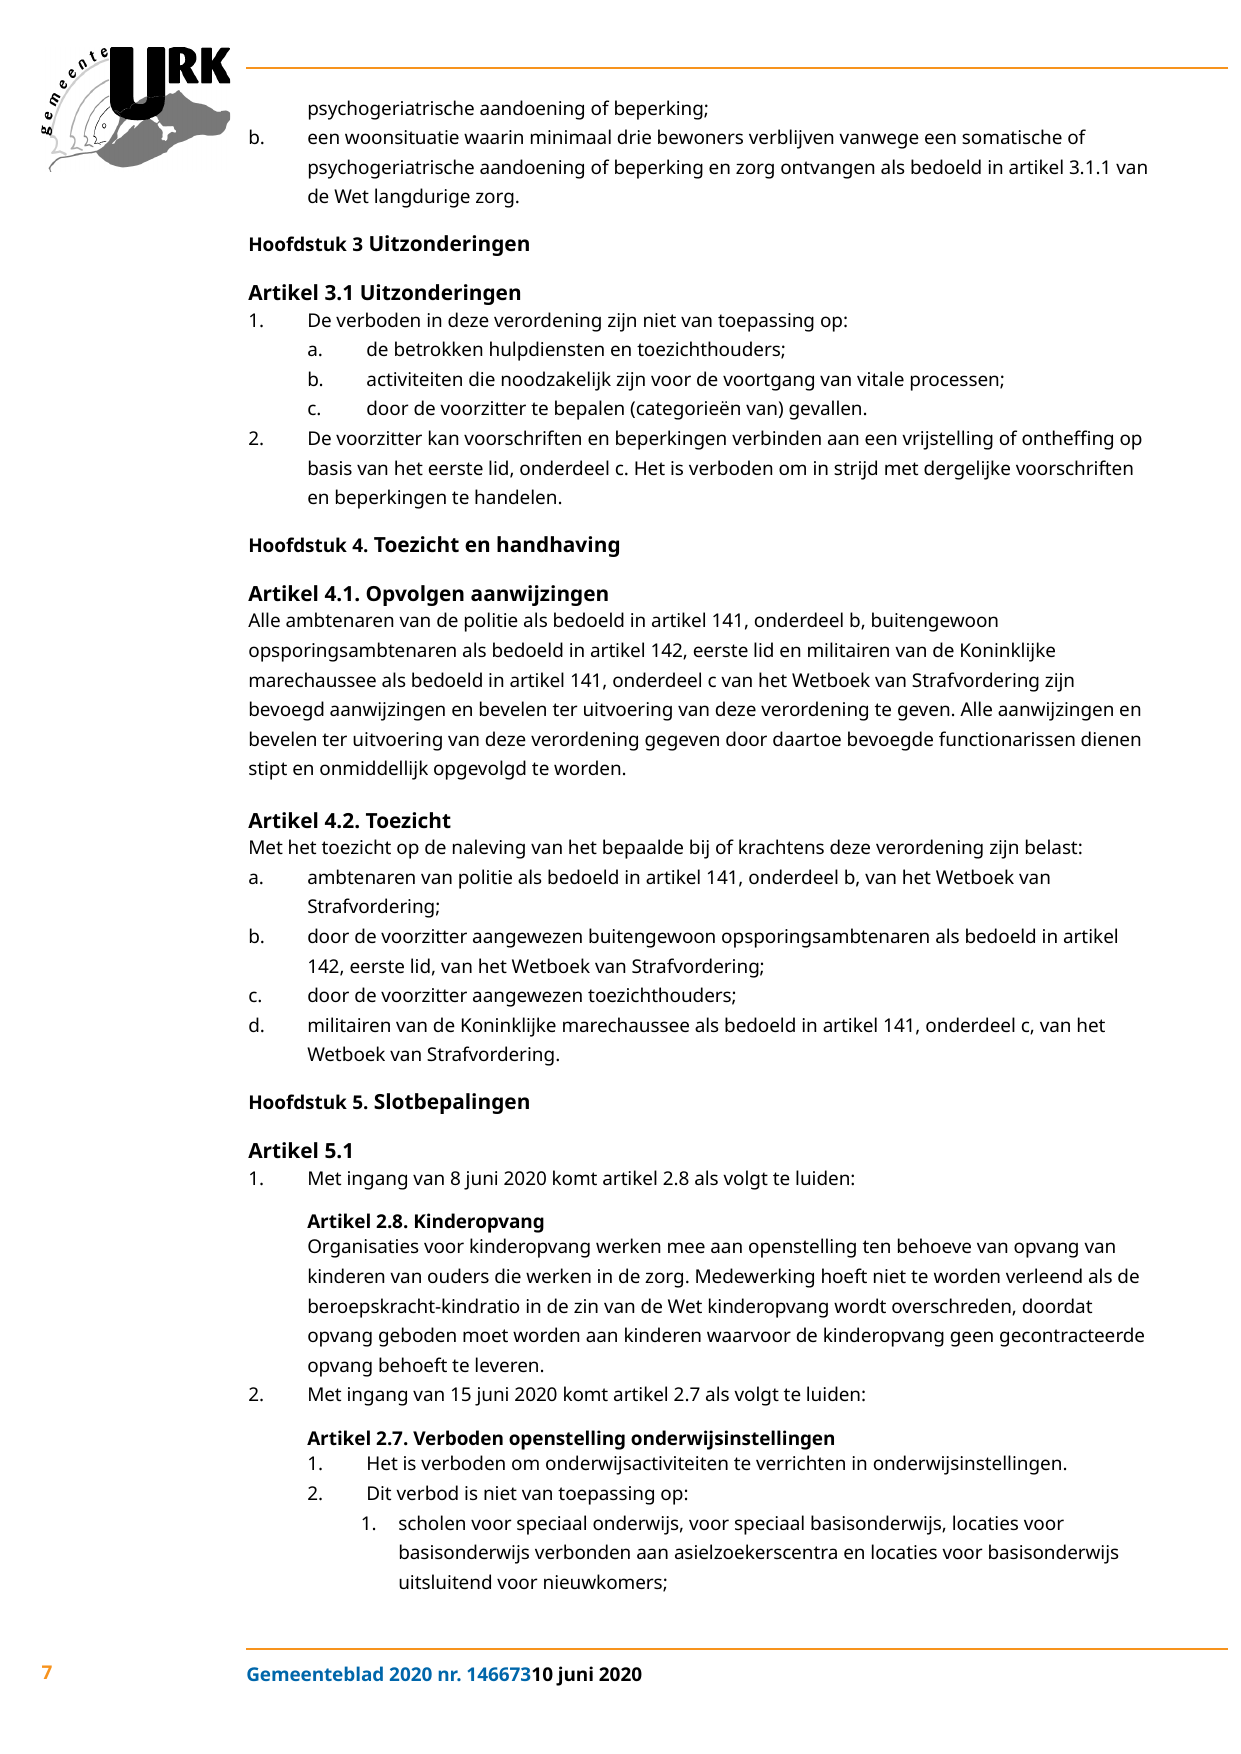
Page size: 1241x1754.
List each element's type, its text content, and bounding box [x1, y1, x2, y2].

picture [41, 47, 231, 172]
list Organisaties voor kinderopvang werken mee aan openstelling ten behoeve van opvang van kinderen van ouders die werken in de zorg. Medewerking hoeft niet te worden verleend als de beroepskracht-kindratio in de zin van de Wet kinderopvang wordt overschreden, doordat opvang geboden moet worden aan kinderen waarvoor de kinderopvang geen gecontracteerde opvang behoeft te leveren. [248, 1234, 1152, 1378]
list Met ingang van 15 juni 2020 komt artikel 2.7 als volgt te luiden: [248, 1382, 1152, 1407]
text Alle ambtenaren van de politie als bedoeld in artikel 141, onderdeel b, buitengewoon opsporingsambtenaren als bedoeld in artikel 142, eerste lid en militairen van de Koninklijke marechaussee als bedoeld in artikel 141, onderdeel c van het Wetboek van Strafvordering zijn bevoegd aanwijzingen en bevelen ter uitvoering van deze verordening te geven. Alle aanwijzingen en bevelen ter uitvoering van deze verordening gegeven door daartoe bevoegde functionarissen dienen stipt en onmiddellijk opgevolgd te worden. [248, 608, 1152, 781]
list de betrokken hulpdiensten en toezichthouders; [307, 336, 1152, 362]
list door de voorzitter aangewezen buitengewoon opsporingsambtenaren als bedoeld in artikel 142, eerste lid, van het Wetboek van Strafvordering; [248, 923, 1152, 978]
text Hoofdstuk 3 Uitzonderingen [248, 229, 1152, 258]
list door de voorzitter aangewezen toezichthouders; [248, 982, 1152, 1008]
list psychogeriatrische aandoening of beperking; [248, 95, 1152, 121]
list door de voorzitter te bepalen (categorieën van) gevallen. [307, 396, 1152, 421]
list scholen voor speciaal onderwijs, voor speciaal basisonderwijs, locaties voor basisonderwijs verbonden aan asielzoekerscentra en locaties voor basisonderwijs uitsluitend voor nieuwkomers; [361, 1510, 1152, 1594]
text Hoofdstuk 4. Toezicht en handhaving [248, 530, 1152, 558]
text Artikel 3.1 Uitzonderingen [248, 278, 1152, 307]
list militairen van de Koninklijke marechaussee als bedoeld in artikel 141, onderdeel c, van het Wetboek van Strafvordering. [248, 1012, 1152, 1067]
list activiteiten die noodzakelijk zijn voor de voortgang van vitale processen; [307, 366, 1152, 392]
list De voorzitter kan voorschriften en beperkingen verbinden aan een vrijstelling of ontheffing op basis van het eerste lid, onderdeel c. Het is verboden om in strijd met dergelijke voorschriften en beperkingen te handelen. [248, 425, 1152, 510]
list Het is verboden om onderwijsactiviteiten te verrichten in onderwijsinstellingen. [307, 1451, 1152, 1476]
text Artikel 4.2. Toezicht [248, 806, 1152, 834]
list Artikel 2.7. Verboden openstelling onderwijsinstellingen [248, 1425, 1152, 1451]
list Met ingang van 8 juni 2020 komt artikel 2.8 als volgt te luiden: [248, 1165, 1152, 1191]
text Artikel 4.1. Opvolgen aanwijzingen [248, 579, 1152, 608]
list een woonsituatie waarin minimaal drie bewoners verblijven vanwege een somatische of psychogeriatrische aandoening of beperking en zorg ontvangen als bedoeld in artikel 3.1.1 van de Wet langdurige zorg. [248, 124, 1152, 209]
text Met het toezicht op de naleving van het bepaalde bij of krachtens deze verordening zijn belast: [248, 834, 1152, 860]
list Artikel 2.8. Kinderopvang [248, 1208, 1152, 1234]
list De verboden in deze verordening zijn niet van toepassing op: [248, 307, 1152, 333]
text Artikel 5.1 [248, 1136, 1152, 1165]
list ambtenaren van politie als bedoeld in artikel 141, onderdeel b, van het Wetboek van Strafvordering; [248, 864, 1152, 919]
text Hoofdstuk 5. Slotbepalingen [248, 1087, 1152, 1116]
list Dit verbod is niet van toepassing op: [307, 1480, 1152, 1506]
